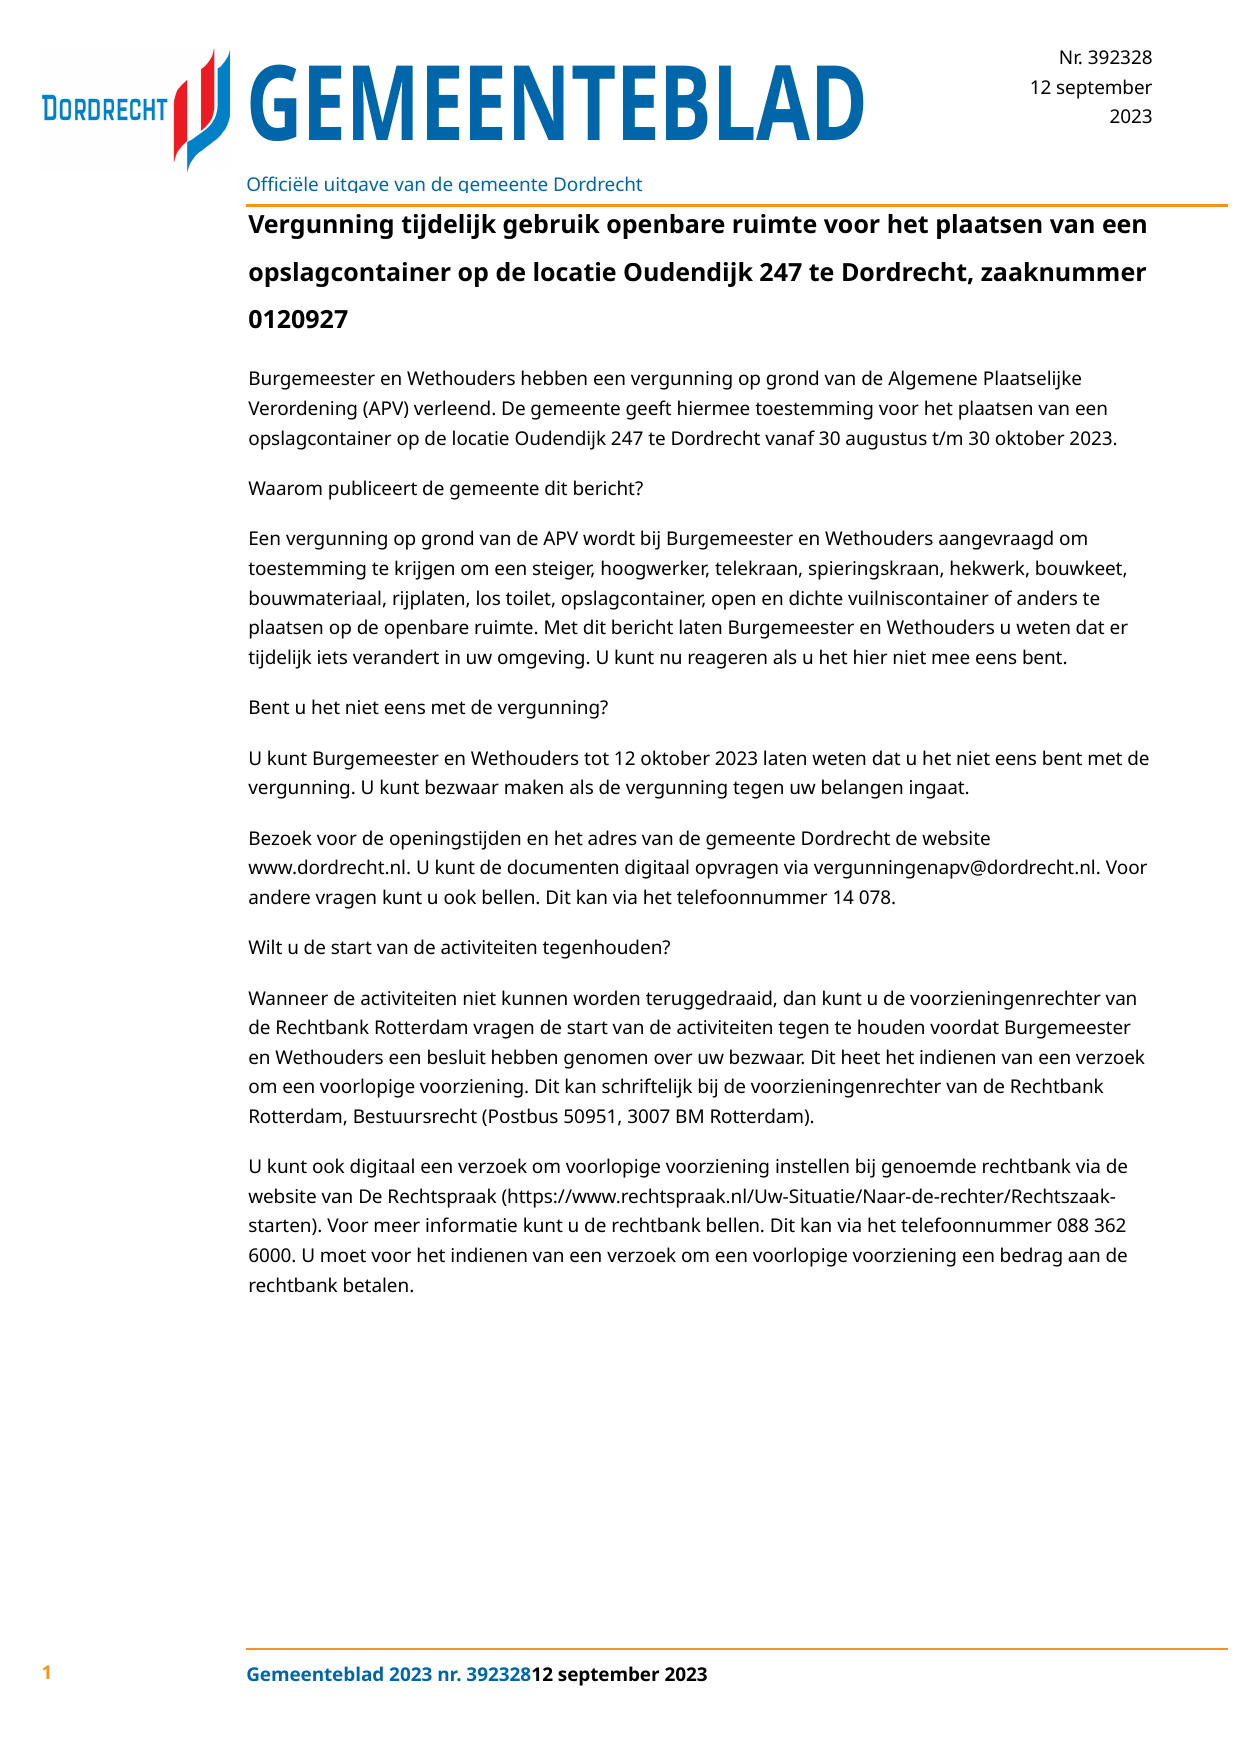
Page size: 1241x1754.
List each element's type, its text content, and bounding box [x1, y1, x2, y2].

text Wanneer de activiteiten niet kunnen worden teruggedraaid, dan kunt u de voorzieningenrechter van de Rechtbank Rotterdam vragen de start van de activiteiten tegen te houden voordat Burgemeester en Wethouders een besluit hebben genomen over uw bezwaar. Dit heet het indienen van een verzoek om een voorlopige voorziening. Dit kan schriftelijk bij de voorzieningenrechter van de Rechtbank Rotterdam, Bestuursrecht (Postbus 50951, 3007 BM Rotterdam). [248, 985, 1152, 1129]
text Vergunning tijdelijk gebruik openbare ruimte voor het plaatsen van een opslagcontainer op de locatie Oudendijk 247 te Dordrecht, zaaknummer 0120927 [248, 207, 1152, 336]
text U kunt Burgemeester en Wethouders tot 12 oktober 2023 laten weten dat u het niet eens bent met de vergunning. U kunt bezwaar maken als de vergunning tegen uw belangen ingaat. [248, 745, 1152, 800]
text Wilt u de start van de activiteiten tegenhouden? [248, 934, 1152, 960]
text Een vergunning op grond van de APV wordt bij Burgemeester en Wethouders aangevraagd om toestemming te krijgen om een steiger, hoogwerker, telekraan, spieringskraan, hekwerk, bouwkeet, bouwmateriaal, rijplaten, los toilet, opslagcontainer, open en dichte vuilniscontainer of anders te plaatsen op de openbare ruimte. Met dit bericht laten Burgemeester en Wethouders u weten dat er tijdelijk iets verandert in uw omgeving. U kunt nu reageren als u het hier niet mee eens bent. [248, 526, 1152, 669]
text Bezoek voor de openingstijden en het adres van de gemeente Dordrecht de website www.dordrecht.nl. U kunt de documenten digitaal opvragen via vergunningenapv@dordrecht.nl. Voor andere vragen kunt u ook bellen. Dit kan via het telefoonnummer 14 078. [248, 825, 1152, 909]
text Bent u het niet eens met de vergunning? [248, 694, 1152, 720]
picture [41, 47, 231, 172]
text Burgemeester en Wethouders hebben een vergunning op grond van de Algemene Plaatselijke Verordening (APV) verleend. De gemeente geeft hiermee toestemming voor het plaatsen van een opslagcontainer op de locatie Oudendijk 247 te Dordrecht vanaf 30 augustus t/m 30 oktober 2023. [248, 366, 1152, 450]
text U kunt ook digitaal een verzoek om voorlopige voorziening instellen bij genoemde rechtbank via de website van De Rechtspraak (https://www.rechtspraak.nl/Uw-Situatie/Naar-de-rechter/Rechtszaak-starten). Voor meer informatie kunt u de rechtbank bellen. Dit kan via het telefoonnummer 088 362 6000. U moet voor het indienen van een verzoek om een voorlopige voorziening een bedrag aan de rechtbank betalen. [248, 1153, 1152, 1297]
text Waarom publiceert de gemeente dit bericht? [248, 475, 1152, 501]
